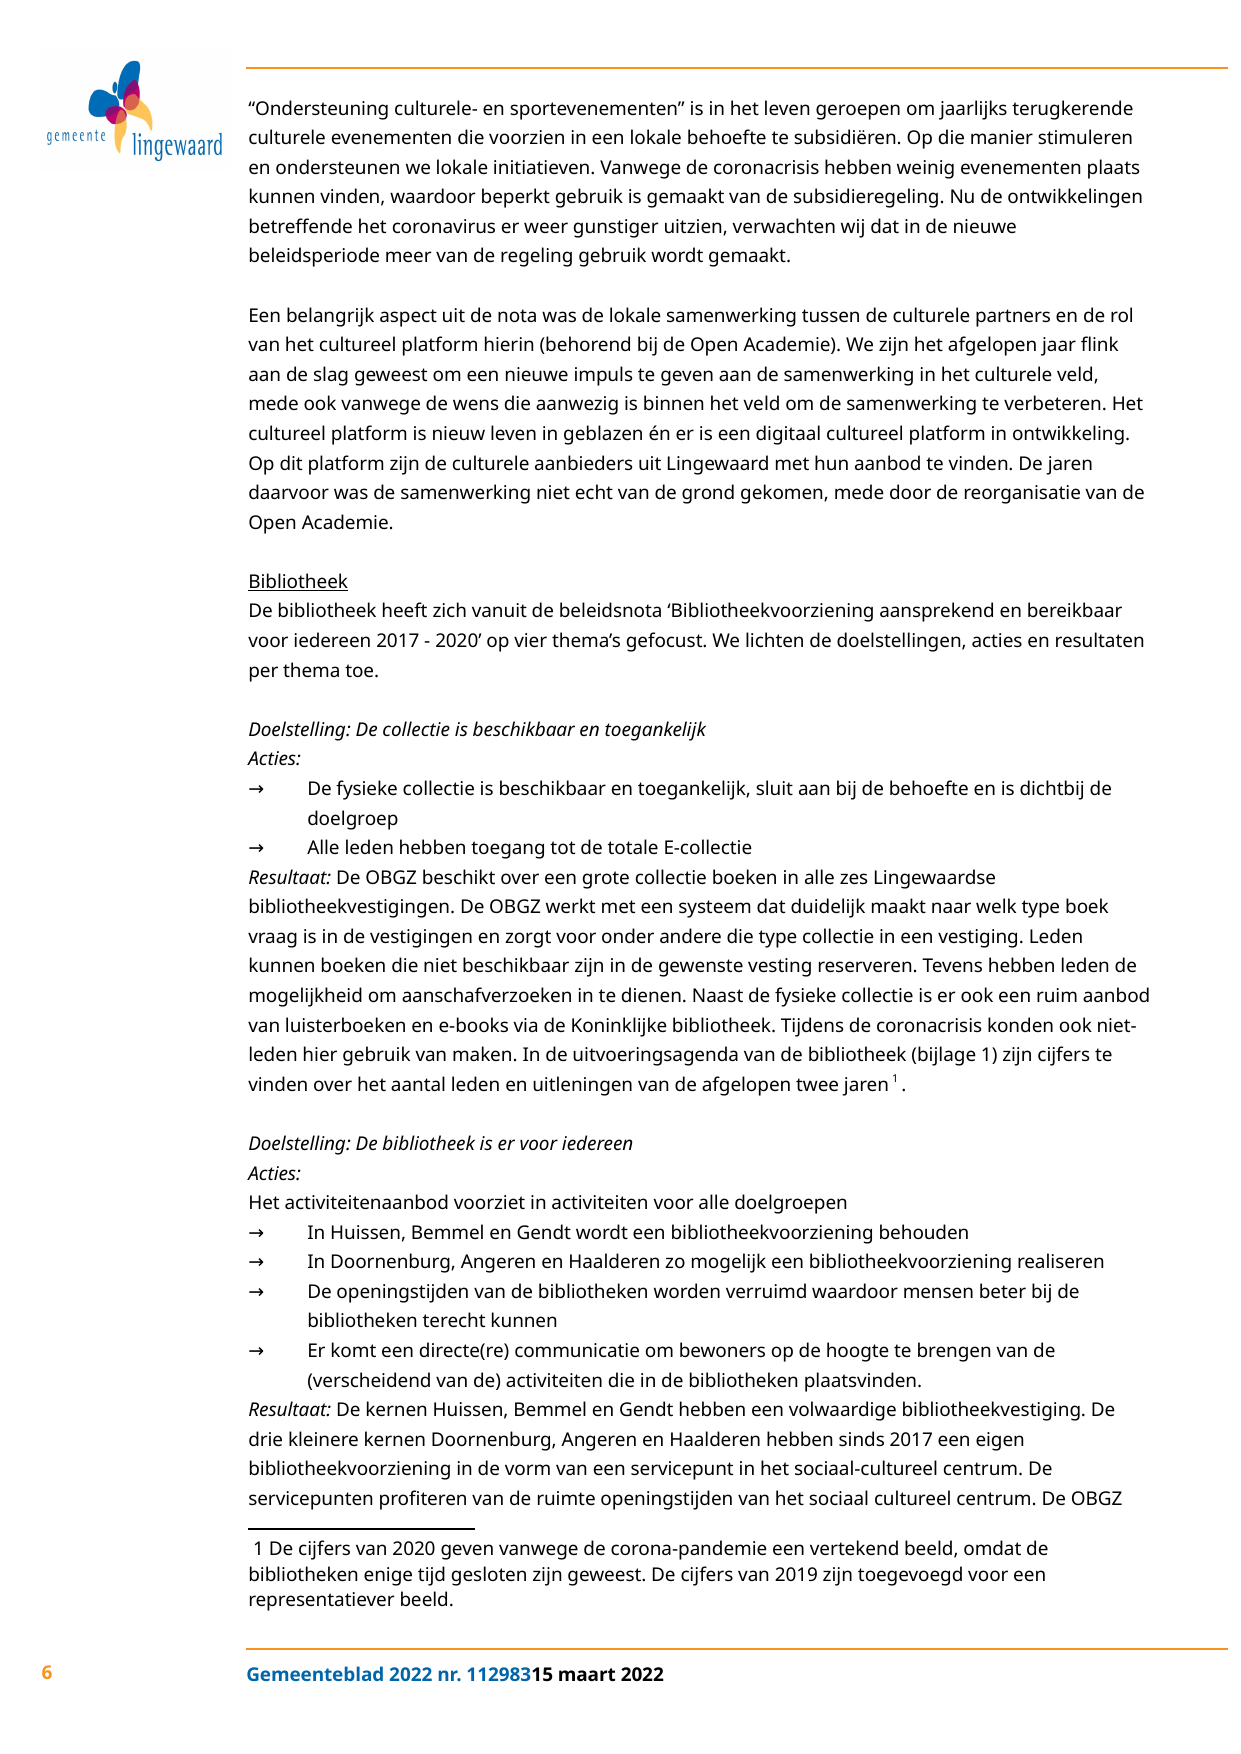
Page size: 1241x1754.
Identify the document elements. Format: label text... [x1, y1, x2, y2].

text Acties: [248, 1160, 1152, 1186]
list In Doornenburg, Angeren en Haalderen zo mogelijk een bibliotheekvoorziening realiseren [248, 1248, 1152, 1274]
text Resultaat: De OBGZ beschikt over een grote collectie boeken in alle zes Lingewaardse bibliotheekvestigingen. De OBGZ werkt met een systeem dat duidelijk maakt naar welk type boek vraag is in de vestigingen en zorgt voor onder andere die type collectie in een vestiging. Leden kunnen boeken die niet beschikbaar zijn in de gewenste vesting reserveren. Tevens hebben leden de mogelijkheid om aanschafverzoeken in te dienen. Naast de fysieke collectie is er ook een ruim aanbod van luisterboeken en e-books via de Koninklijke bibliotheek. Tijdens de coronacrisis konden ook niet-leden hier gebruik van maken. In de uitvoeringsagenda van de bibliotheek (bijlage 1) zijn cijfers te vinden over het aantal leden en uitleningen van de afgelopen twee jaren. [248, 864, 1152, 1097]
text Doelstelling: De collectie is beschikbaar en toegankelijk [248, 716, 1152, 742]
text De bibliotheek heeft zich vanuit de beleidsnota ‘Bibliotheekvoorziening aansprekend en bereikbaar voor iedereen 2017 - 2020’ op vier thema’s gefocust. We lichten de doelstellingen, acties en resultaten per thema toe. [248, 598, 1152, 683]
text Resultaat: De kernen Huissen, Bemmel en Gendt hebben een volwaardige bibliotheekvestiging. De drie kleinere kernen Doornenburg, Angeren en Haalderen hebben sinds 2017 een eigen bibliotheekvoorziening in de vorm van een servicepunt in het sociaal-cultureel centrum. De servicepunten profiteren van de ruimte openingstijden van het sociaal cultureel centrum. De OBGZ [248, 1396, 1152, 1511]
text De cijfers van 2020 geven vanwege de corona-pandemie een vertekend beeld, omdat de bibliotheken enige tijd gesloten zijn geweest. De cijfers van 2019 zijn toegevoegd voor een representatiever beeld. [248, 1535, 1152, 1612]
picture [41, 47, 231, 172]
list In Huissen, Bemmel en Gendt wordt een bibliotheekvoorziening behouden [248, 1219, 1152, 1245]
text Doelstelling: De bibliotheek is er voor iedereen [248, 1130, 1152, 1156]
text Het activiteitenaanbod voorziet in activiteiten voor alle doelgroepen [248, 1189, 1152, 1215]
text Acties: [248, 746, 1152, 771]
list De fysieke collectie is beschikbaar en toegankelijk, sluit aan bij de behoefte en is dichtbij de doelgroep [248, 775, 1152, 831]
text Een belangrijk aspect uit de nota was de lokale samenwerking tussen de culturele partners en de rol van het cultureel platform hierin (behorend bij de Open Academie). We zijn het afgelopen jaar flink aan de slag geweest om een nieuwe impuls te geven aan de samenwerking in het culturele veld, mede ook vanwege de wens die aanwezig is binnen het veld om de samenwerking te verbeteren. Het cultureel platform is nieuw leven in geblazen én er is een digitaal cultureel platform in ontwikkeling. Op dit platform zijn de culturele aanbieders uit Lingewaard met hun aanbod te vinden. De jaren daarvoor was de samenwerking niet echt van de grond gekomen, mede door de reorganisatie van de Open Academie. [248, 302, 1152, 535]
text Bibliotheek [248, 568, 1152, 594]
list Alle leden hebben toegang tot de totale E-collectie [248, 834, 1152, 860]
list De openingstijden van de bibliotheken worden verruimd waardoor mensen beter bij de bibliotheken terecht kunnen [248, 1278, 1152, 1333]
text “Ondersteuning culturele- en sportevenementen” is in het leven geroepen om jaarlijks terugkerende culturele evenementen die voorzien in een lokale behoefte te subsidiëren. Op die manier stimuleren en ondersteunen we lokale initiatieven. Vanwege de coronacrisis hebben weinig evenementen plaats kunnen vinden, waardoor beperkt gebruik is gemaakt van de subsidieregeling. Nu de ontwikkelingen betreffende het coronavirus er weer gunstiger uitzien, verwachten wij dat in de nieuwe beleidsperiode meer van de regeling gebruik wordt gemaakt. [248, 95, 1152, 268]
list Er komt een directe(re) communicatie om bewoners op de hoogte te brengen van de (verscheidend van de) activiteiten die in de bibliotheken plaatsvinden. [248, 1337, 1152, 1393]
